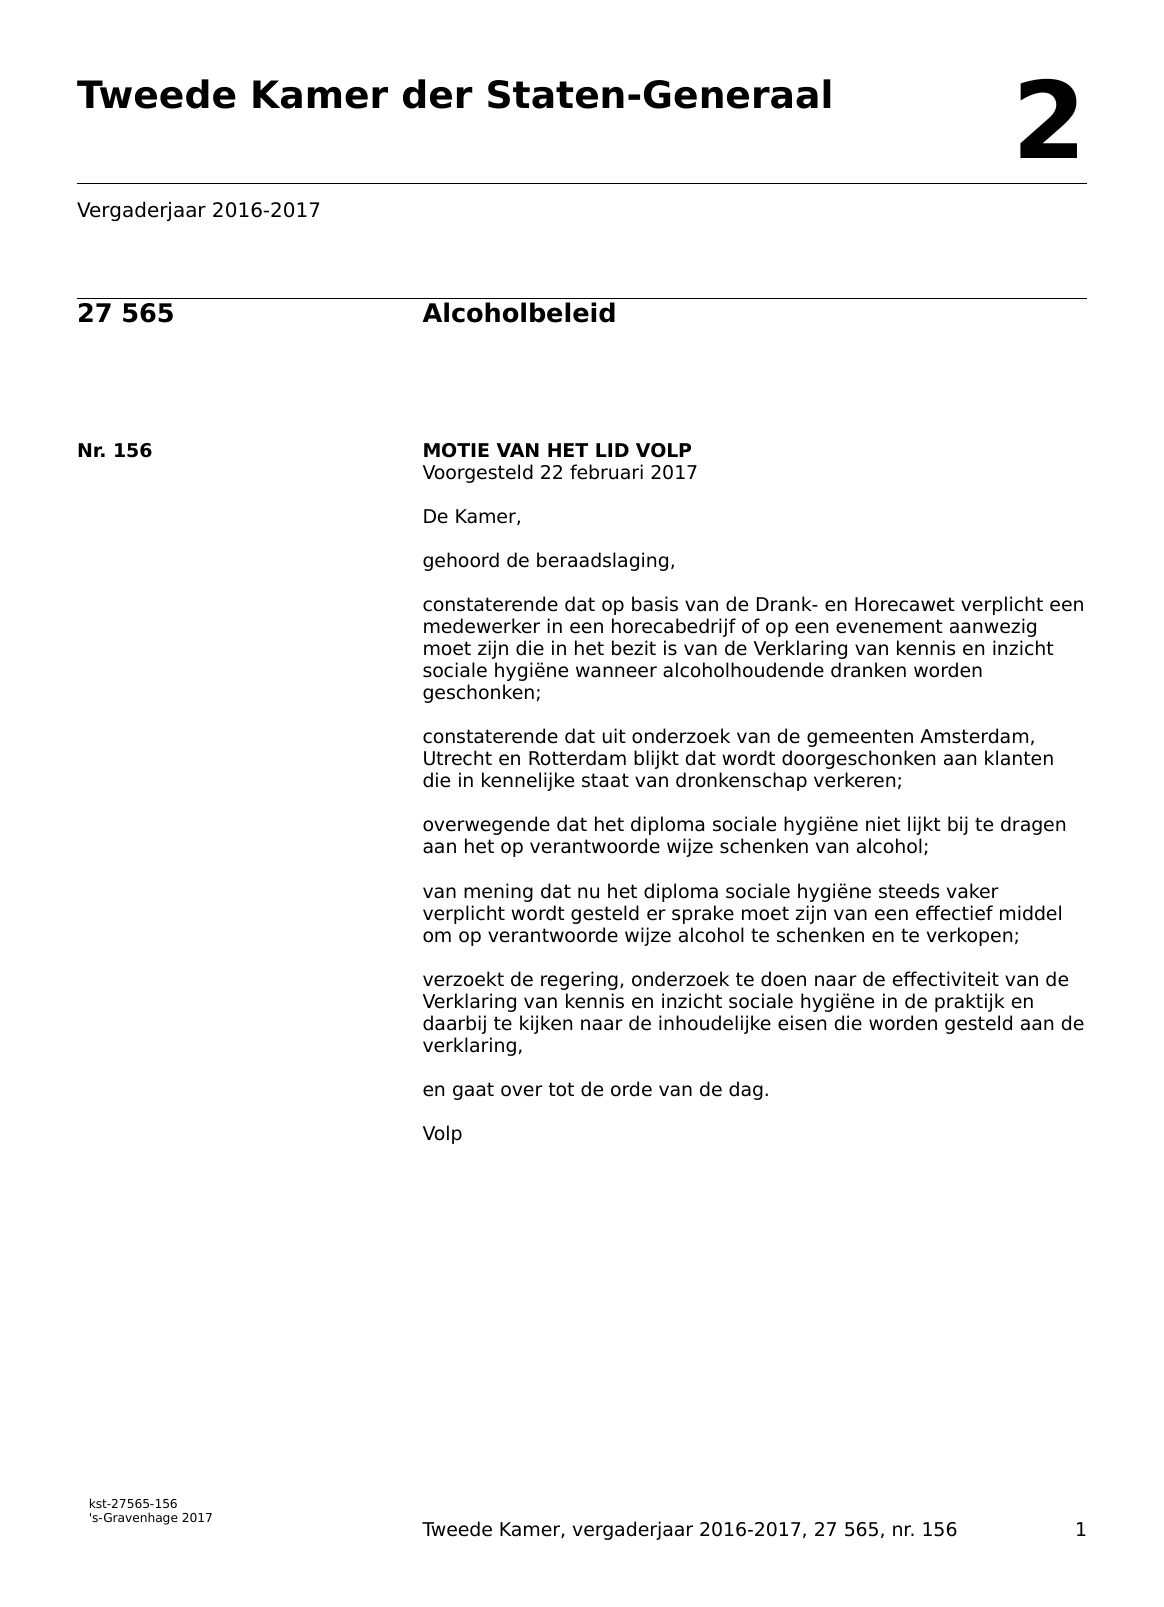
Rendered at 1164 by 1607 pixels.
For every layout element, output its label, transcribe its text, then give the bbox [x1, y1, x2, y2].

text en gaat over tot de orde van de dag. [422, 1079, 1087, 1101]
text constaterende dat uit onderzoek van de gemeenten Amsterdam, Utrecht en Rotterdam blijkt dat wordt doorgeschonken aan klanten die in kennelijke staat van dronkenschap verkeren; [422, 726, 1087, 792]
text Voorgesteld 22 februari 2017 [422, 462, 1087, 484]
text verzoekt de regering, onderzoek te doen naar de effectiviteit van de Verklaring van kennis en inzicht sociale hygiëne in de praktijk en daarbij te kijken naar de inhoudelijke eisen die worden gesteld aan de verklaring, [422, 969, 1087, 1057]
text 's-Gravenhage 2017 [88, 1511, 323, 1525]
table_cell Vergaderjaar 2016-2017 [77, 184, 1087, 298]
text kst-27565-156 [88, 1497, 323, 1511]
text gehoord de beraadslaging, [422, 550, 1087, 572]
subtitle Nr. 156 MOTIE VAN HET LID VOLP [77, 440, 1087, 462]
table_header 2 [886, 59, 1087, 183]
text constaterende dat op basis van de Drank- en Horecawet verplicht een medewerker in een horecabedrijf of op een evenement aanwezig moet zijn die in het bezit is van de Verklaring van kennis en inzicht sociale hygiëne wanneer alcoholhoudende dranken worden geschonken; [422, 594, 1087, 704]
text overwegende dat het diploma sociale hygiëne niet lijkt bij te dragen aan het op verantwoorde wijze schenken van alcohol; [422, 814, 1087, 858]
text van mening dat nu het diploma sociale hygiëne steeds vaker verplicht wordt gesteld er sprake moet zijn van een effectief middel om op verantwoorde wijze alcohol te schenken en te verkopen; [422, 881, 1087, 946]
text De Kamer, [422, 506, 1087, 528]
text Volp [422, 1123, 1087, 1145]
subtitle 27 565 Alcoholbeleid [77, 299, 1087, 329]
table_header Tweede Kamer der Staten-Generaal [77, 59, 886, 183]
